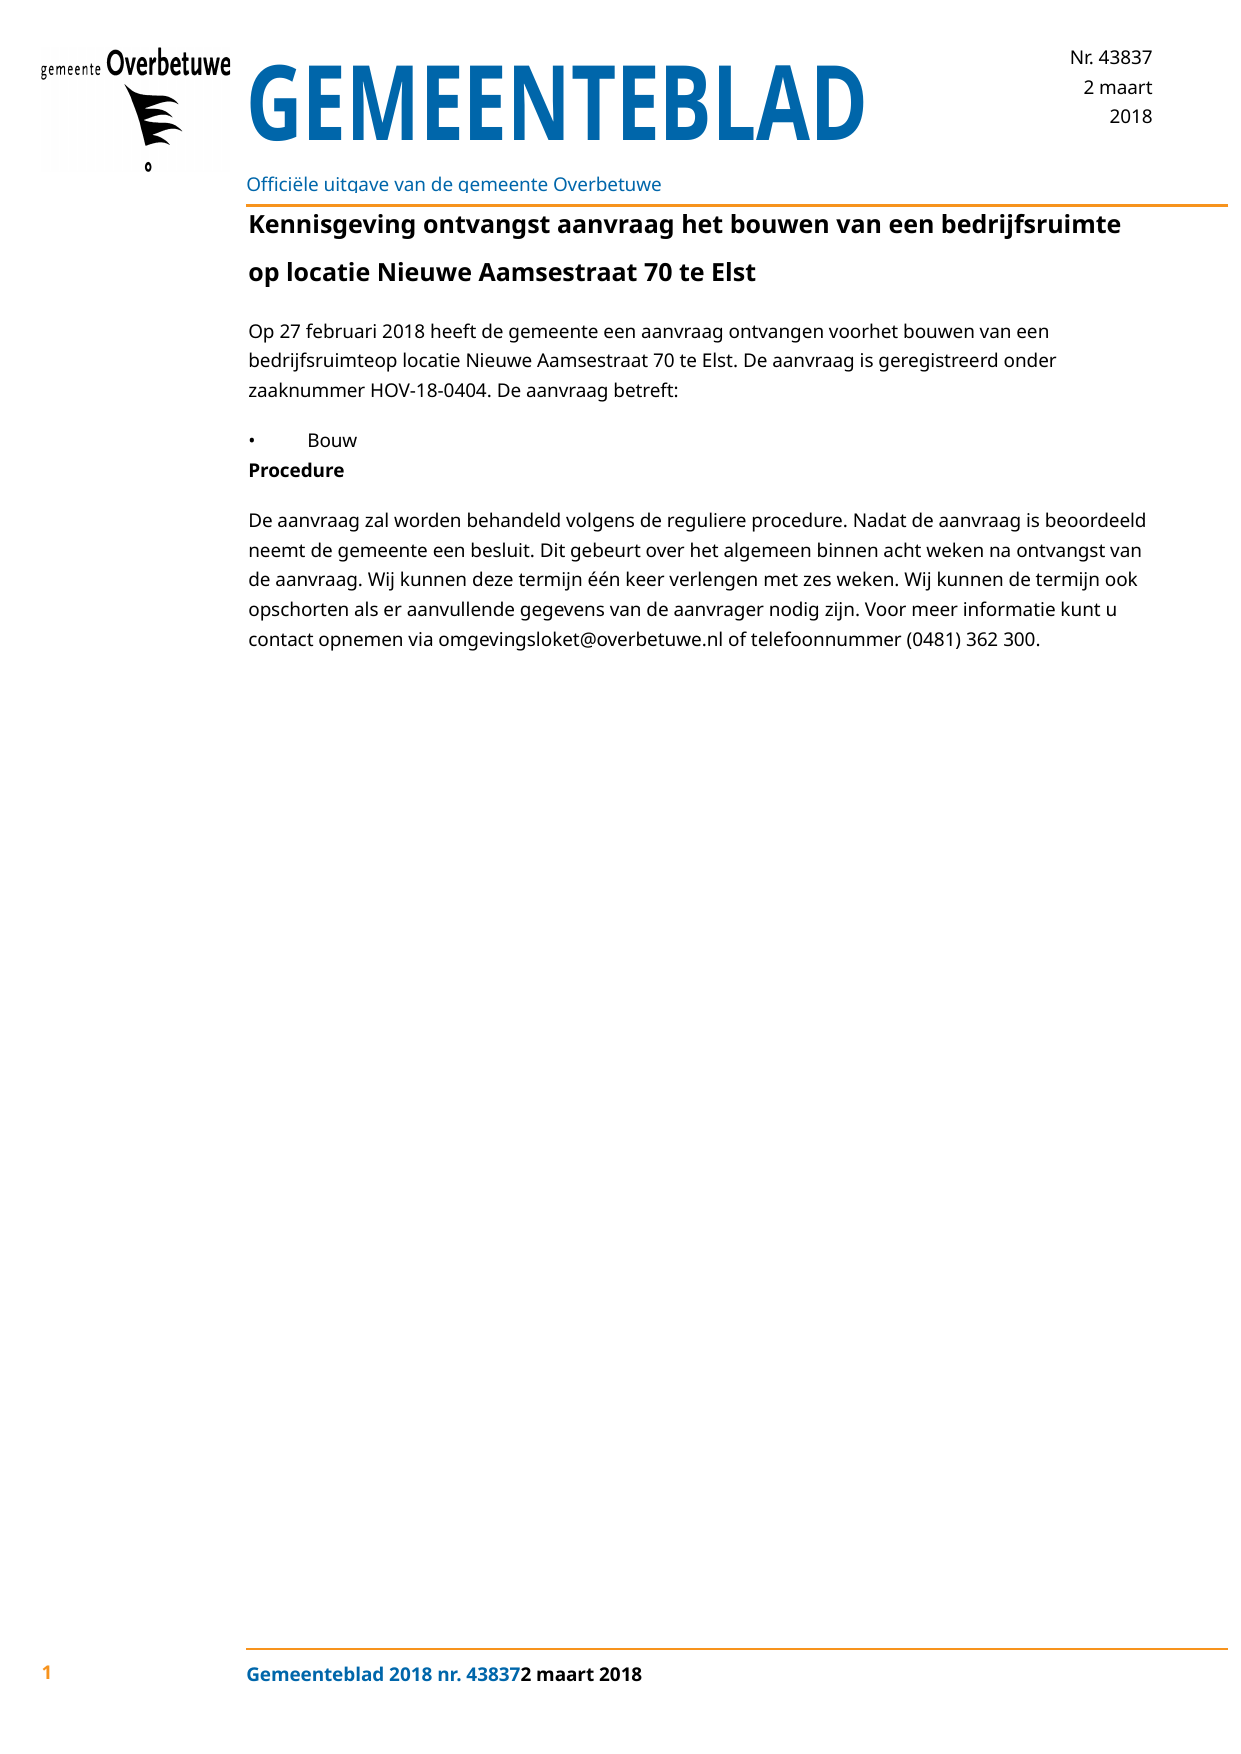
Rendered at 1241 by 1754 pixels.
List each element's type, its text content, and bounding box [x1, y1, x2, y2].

list Bouw [248, 427, 1152, 453]
picture [41, 47, 231, 172]
text Procedure [248, 457, 1152, 483]
text Op 27 februari 2018 heeft de gemeente een aanvraag ontvangen voorhet bouwen van een bedrijfsruimteop locatie Nieuwe Aamsestraat 70 te Elst. De aanvraag is geregistreerd onder zaaknummer HOV-18-0404. De aanvraag betreft: [248, 318, 1152, 403]
text De aanvraag zal worden behandeld volgens de reguliere procedure. Nadat de aanvraag is beoordeeld neemt de gemeente een besluit. Dit gebeurt over het algemeen binnen acht weken na ontvangst van de aanvraag. Wij kunnen deze termijn één keer verlengen met zes weken. Wij kunnen de termijn ook opschorten als er aanvullende gegevens van de aanvrager nodig zijn. Voor meer informatie kunt u contact opnemen via omgevingsloket@overbetuwe.nl of telefoonnummer (0481) 362 300. [248, 507, 1152, 652]
text Kennisgeving ontvangst aanvraag het bouwen van een bedrijfsruimte op locatie Nieuwe Aamsestraat 70 te Elst [248, 207, 1152, 288]
